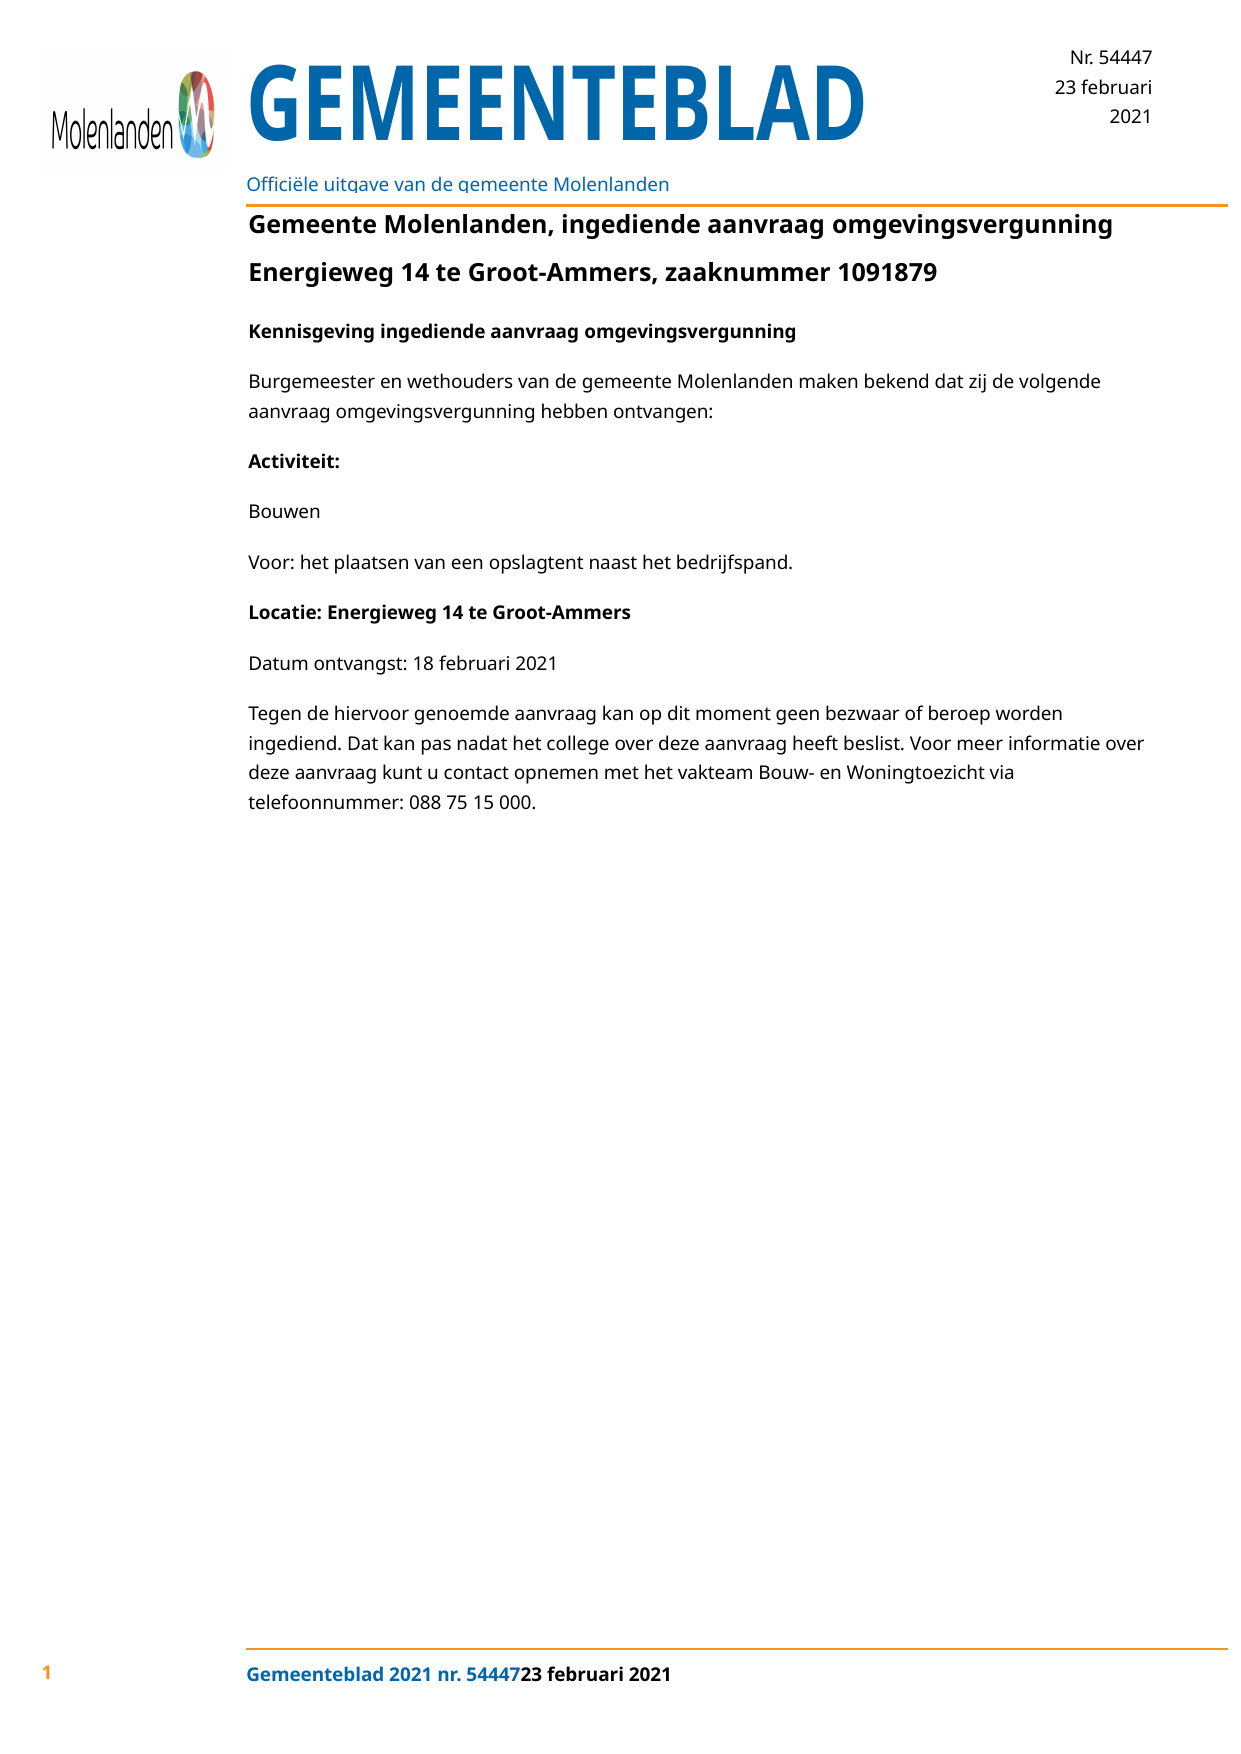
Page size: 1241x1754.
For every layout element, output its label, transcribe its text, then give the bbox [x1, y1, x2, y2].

picture [41, 47, 231, 172]
text Tegen de hiervoor genoemde aanvraag kan op dit moment geen bezwaar of beroep worden ingediend. Dat kan pas nadat het college over deze aanvraag heeft beslist. Voor meer informatie over deze aanvraag kunt u contact opnemen met het vakteam Bouw- en Woningtoezicht via telefoonnummer: 088 75 15 000. [248, 700, 1152, 815]
text Bouwen [248, 499, 1152, 524]
text Kennisgeving ingediende aanvraag omgevingsvergunning [248, 318, 1152, 344]
text Datum ontvangst: 18 februari 2021 [248, 650, 1152, 676]
text Gemeente Molenlanden, ingediende aanvraag omgevingsvergunning Energieweg 14 te Groot-Ammers, zaaknummer 1091879 [248, 207, 1152, 288]
text Voor: het plaatsen van een opslagtent naast het bedrijfspand. [248, 549, 1152, 575]
text Locatie: Energieweg 14 te Groot-Ammers [248, 599, 1152, 625]
text Burgemeester en wethouders van de gemeente Molenlanden maken bekend dat zij de volgende aanvraag omgevingsvergunning hebben ontvangen: [248, 368, 1152, 424]
text Activiteit: [248, 448, 1152, 474]
